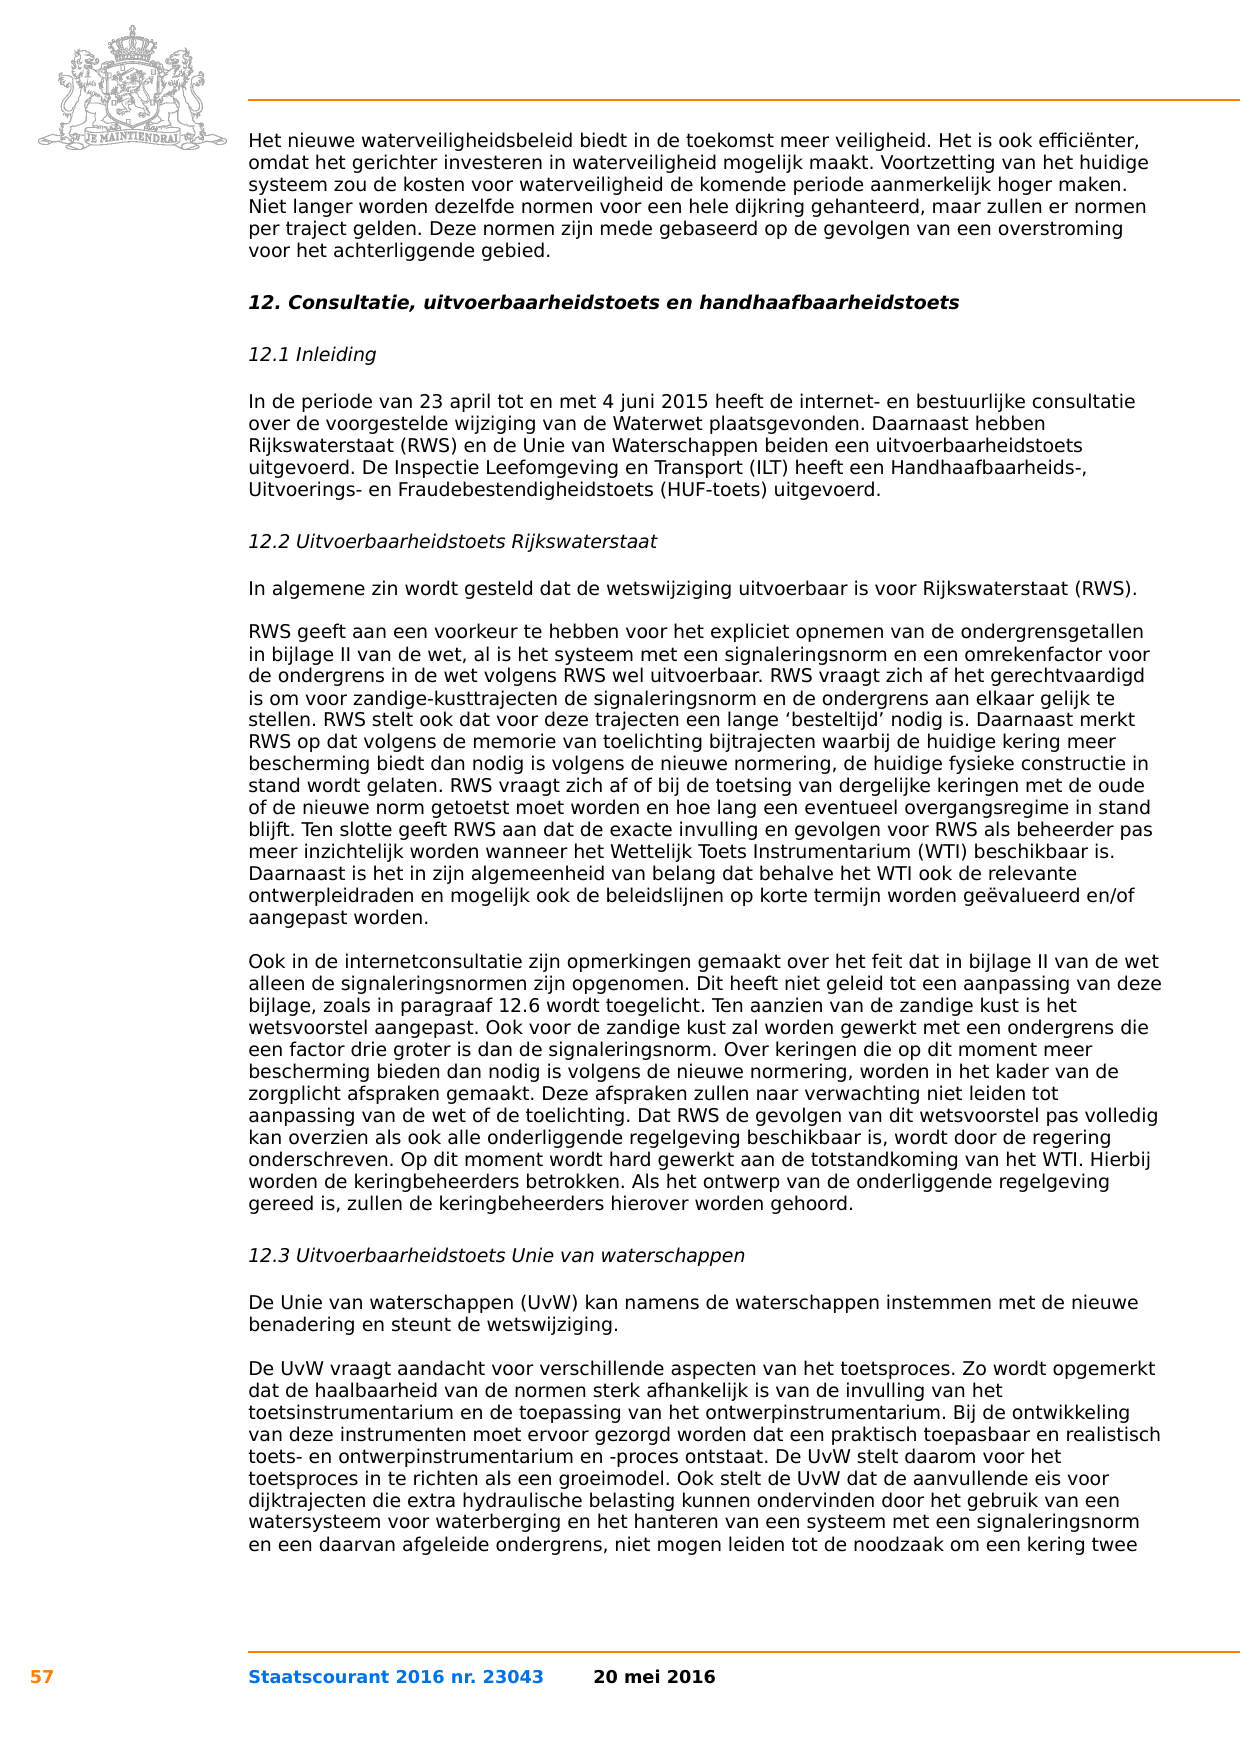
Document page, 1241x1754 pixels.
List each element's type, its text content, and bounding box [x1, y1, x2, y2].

text RWS geeft aan een voorkeur te hebben voor het expliciet opnemen van de ondergrensgetallen in bijlage II van de wet, al is het systeem met een signaleringsnorm en een omrekenfactor voor de ondergrens in de wet volgens RWS wel uitvoerbaar. RWS vraagt zich af het gerechtvaardigd is om voor zandige-kusttrajecten de signaleringsnorm en de ondergrens aan elkaar gelijk te stellen. RWS stelt ook dat voor deze trajecten een lange ‘besteltijd’ nodig is. Daarnaast merkt RWS op dat volgens de memorie van toelichting bijtrajecten waarbij de huidige kering meer bescherming biedt dan nodig is volgens de nieuwe normering, de huidige fysieke constructie in stand wordt gelaten. RWS vraagt zich af of bij de toetsing van dergelijke keringen met de oude of de nieuwe norm getoetst moet worden en hoe lang een eventueel overgangsregime in stand blijft. Ten slotte geeft RWS aan dat de exacte invulling en gevolgen voor RWS als beheerder pas meer inzichtelijk worden wanneer het Wettelijk Toets Instrumentarium (WTI) beschikbaar is. Daarnaast is het in zijn algemeenheid van belang dat behalve het WTI ook de relevante ontwerpleidraden en mogelijk ook de beleidslijnen op korte termijn worden geëvalueerd en/of aangepast worden. [248, 621, 1163, 929]
text De UvW vraagt aandacht voor verschillende aspecten van het toetsproces. Zo wordt opgemerkt dat de haalbaarheid van de normen sterk afhankelijk is van de invulling van het toetsinstrumentarium en de toepassing van het ontwerpinstrumentarium. Bij de ontwikkeling van deze instrumenten moet ervoor gezorgd worden dat een praktisch toepasbaar en realistisch toets- en ontwerpinstrumentarium en -proces ontstaat. De UvW stelt daarom voor het toetsproces in te richten als een groeimodel. Ook stelt de UvW dat de aanvullende eis voor dijktrajecten die extra hydraulische belasting kunnen ondervinden door het gebruik van een watersysteem voor waterberging en het hanteren van een systeem met een signaleringsnorm en een daarvan afgeleide ondergrens, niet mogen leiden tot de noodzaak om een kering twee [248, 1358, 1163, 1555]
text In de periode van 23 april tot en met 4 juni 2015 heeft de internet- en bestuurlijke consultatie over de voorgestelde wijziging van de Waterwet plaatsgevonden. Daarnaast hebben Rijkswaterstaat (RWS) en de Unie van Waterschappen beiden een uitvoerbaarheidstoets uitgevoerd. De Inspectie Leefomgeving en Transport (ILT) heeft een Handhaafbaarheids-, Uitvoerings- en Fraudebestendigheidstoets (HUF-toets) uitgevoerd. [248, 391, 1163, 501]
subtitle 12. Consultatie, uitvoerbaarheidstoets en handhaafbaarheidstoets [248, 292, 1163, 314]
subtitle 12.1 Inleiding [248, 344, 1163, 366]
text Het nieuwe waterveiligheidsbeleid biedt in de toekomst meer veiligheid. Het is ook efficiënter, omdat het gerichter investeren in waterveiligheid mogelijk maakt. Voortzetting van het huidige systeem zou de kosten voor waterveiligheid de komende periode aanmerkelijk hoger maken. Niet langer worden dezelfde normen voor een hele dijkring gehanteerd, maar zullen er normen per traject gelden. Deze normen zijn mede gebaseerd op de gevolgen van een overstroming voor het achterliggende gebied. [248, 130, 1163, 262]
subtitle 12.3 Uitvoerbaarheidstoets Unie van waterschappen [248, 1245, 1163, 1267]
text In algemene zin wordt gesteld dat de wetswijziging uitvoerbaar is voor Rijkswaterstaat (RWS). [248, 578, 1163, 599]
text Ook in de internetconsultatie zijn opmerkingen gemaakt over het feit dat in bijlage II van de wet alleen de signaleringsnormen zijn opgenomen. Dit heeft niet geleid tot een aanpassing van deze bijlage, zoals in paragraaf 12.6 wordt toegelicht. Ten aanzien van de zandige kust is het wetsvoorstel aangepast. Ook voor de zandige kust zal worden gewerkt met een ondergrens die een factor drie groter is dan de signaleringsnorm. Over keringen die op dit moment meer bescherming bieden dan nodig is volgens de nieuwe normering, worden in het kader van de zorgplicht afspraken gemaakt. Deze afspraken zullen naar verwachting niet leiden tot aanpassing van de wet of de toelichting. Dat RWS de gevolgen van dit wetsvoorstel pas volledig kan overzien als ook alle onderliggende regelgeving beschikbaar is, wordt door de regering onderschreven. Op dit moment wordt hard gewerkt aan de totstandkoming van het WTI. Hierbij worden de keringbeheerders betrokken. Als het ontwerp van de onderliggende regelgeving gereed is, zullen de keringbeheerders hierover worden gehoord. [248, 951, 1163, 1215]
text De Unie van waterschappen (UvW) kan namens de waterschappen instemmen met de nieuwe benadering en steunt de wetswijziging. [248, 1292, 1163, 1336]
subtitle 12.2 Uitvoerbaarheidstoets Rijkswaterstaat [248, 531, 1163, 553]
picture [38, 25, 227, 150]
